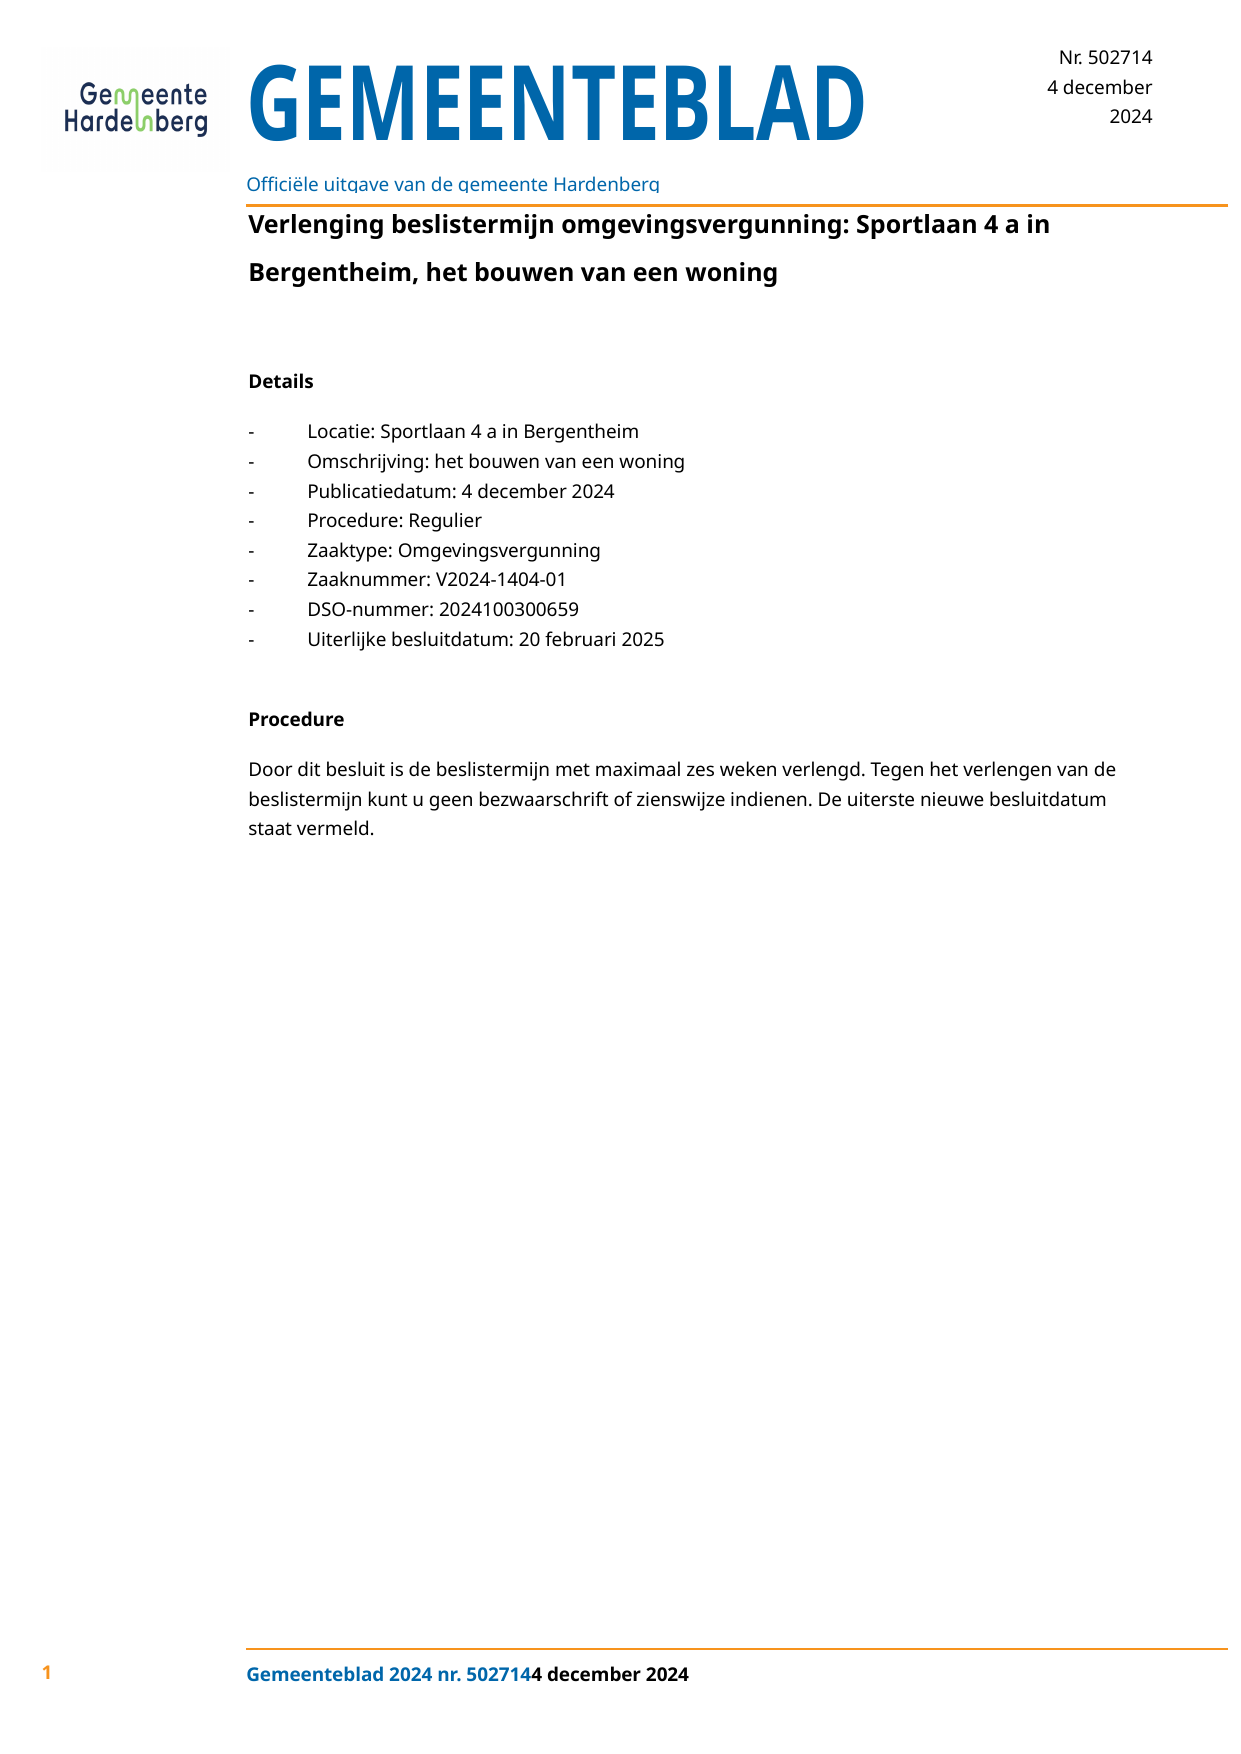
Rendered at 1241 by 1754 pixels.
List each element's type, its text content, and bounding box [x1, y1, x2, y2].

list Locatie: Sportlaan 4 a in Bergentheim [248, 419, 1152, 444]
list Procedure: Regulier [248, 507, 1152, 533]
list DSO-nummer: 2024100300659 [248, 596, 1152, 622]
list Zaaknummer: V2024-1404-01 [248, 567, 1152, 592]
text Door dit besluit is de beslistermijn met maximaal zes weken verlengd. Tegen het verlengen van de beslistermijn kunt u geen bezwaarschrift of zienswijze indienen. De uiterste nieuwe besluitdatum staat vermeld. [248, 756, 1152, 841]
list Uiterlijke besluitdatum: 20 februari 2025 [248, 626, 1152, 652]
picture [41, 47, 231, 172]
list Omschrijving: het bouwen van een woning [248, 448, 1152, 474]
text Verlenging beslistermijn omgevingsvergunning: Sportlaan 4 a in Bergentheim, het bouwen van een woning [248, 207, 1152, 288]
list Zaaktype: Omgevingsvergunning [248, 537, 1152, 563]
text Details [248, 368, 1152, 394]
list Publicatiedatum: 4 december 2024 [248, 478, 1152, 504]
text Procedure [248, 706, 1152, 732]
